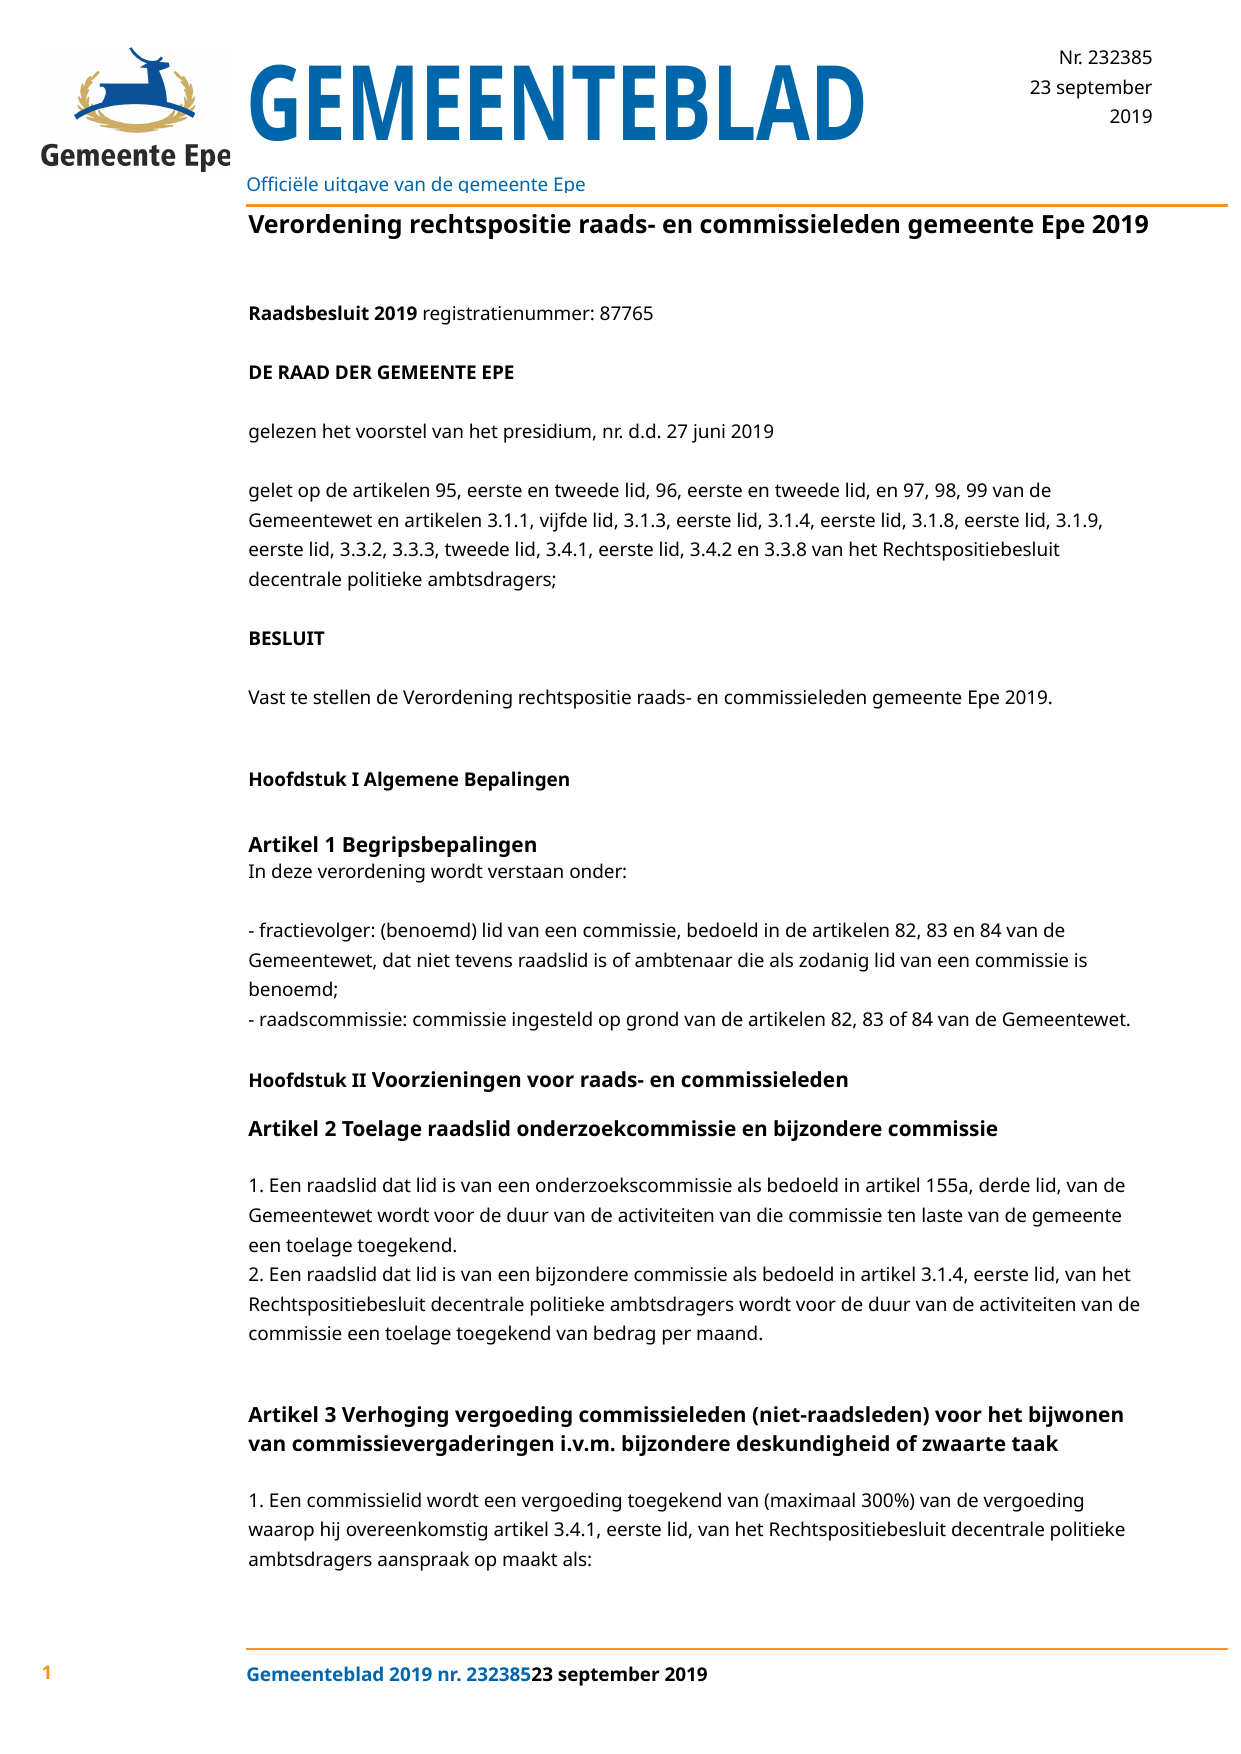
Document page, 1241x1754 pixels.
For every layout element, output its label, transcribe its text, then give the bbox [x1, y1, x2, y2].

text Artikel 3 Verhoging vergoeding commissieleden (niet-raadsleden) voor het bijwonen van commissievergaderingen i.v.m. bijzondere deskundigheid of zwaarte taak [248, 1401, 1152, 1457]
text Hoofdstuk II Voorzieningen voor raads- en commissieleden [248, 1065, 1152, 1094]
text - raadscommissie: commissie ingesteld op grond van de artikelen 82, 83 of 84 van de Gemeentewet. [248, 1006, 1152, 1032]
text BESLUIT [248, 625, 1152, 651]
text In deze verordening wordt verstaan onder: [248, 858, 1152, 884]
text 1. Een commissielid wordt een vergoeding toegekend van (maximaal 300%) van de vergoeding waarop hij overeenkomstig artikel 3.4.1, eerste lid, van het Rechtspositiebesluit decentrale politieke ambtsdragers aanspraak op maakt als: [248, 1487, 1152, 1572]
text gelet op de artikelen 95, eerste en tweede lid, 96, eerste en tweede lid, en 97, 98, 99 van de Gemeentewet en artikelen 3.1.1, vijfde lid, 3.1.3, eerste lid, 3.1.4, eerste lid, 3.1.8, eerste lid, 3.1.9, eerste lid, 3.3.2, 3.3.3, tweede lid, 3.4.1, eerste lid, 3.4.2 en 3.3.8 van het Rechtspositiebesluit decentrale politieke ambtsdragers; [248, 477, 1152, 592]
text Raadsbesluit 2019 registratienummer: 87765 [248, 300, 1152, 326]
text Artikel 2 Toelage raadslid onderzoekcommissie en bijzondere commissie [248, 1114, 1152, 1143]
text Verordening rechtspositie raads- en commissieleden gemeente Epe 2019 [248, 207, 1152, 241]
text Hoofdstuk I Algemene Bepalingen [248, 764, 1152, 793]
text 2. Een raadslid dat lid is van een bijzondere commissie als bedoeld in artikel 3.1.4, eerste lid, van het Rechtspositiebesluit decentrale politieke ambtsdragers wordt voor de duur van de activiteiten van de commissie een toelage toegekend van bedrag per maand. [248, 1261, 1152, 1346]
text gelezen het voorstel van het presidium, nr. d.d. 27 juni 2019 [248, 418, 1152, 444]
text Artikel 1 Begripsbepalingen [248, 830, 1152, 858]
picture [41, 47, 231, 172]
text - fractievolger: (benoemd) lid van een commissie, bedoeld in de artikelen 82, 83 en 84 van de Gemeentewet, dat niet tevens raadslid is of ambtenaar die als zodanig lid van een commissie is benoemd; [248, 917, 1152, 1002]
text Vast te stellen de Verordening rechtspositie raads- en commissieleden gemeente Epe 2019. [248, 684, 1152, 710]
text DE RAAD DER GEMEENTE EPE [248, 359, 1152, 385]
text 1. Een raadslid dat lid is van een onderzoekscommissie als bedoeld in artikel 155a, derde lid, van de Gemeentewet wordt voor de duur van de activiteiten van die commissie ten laste van de gemeente een toelage toegekend. [248, 1173, 1152, 1257]
